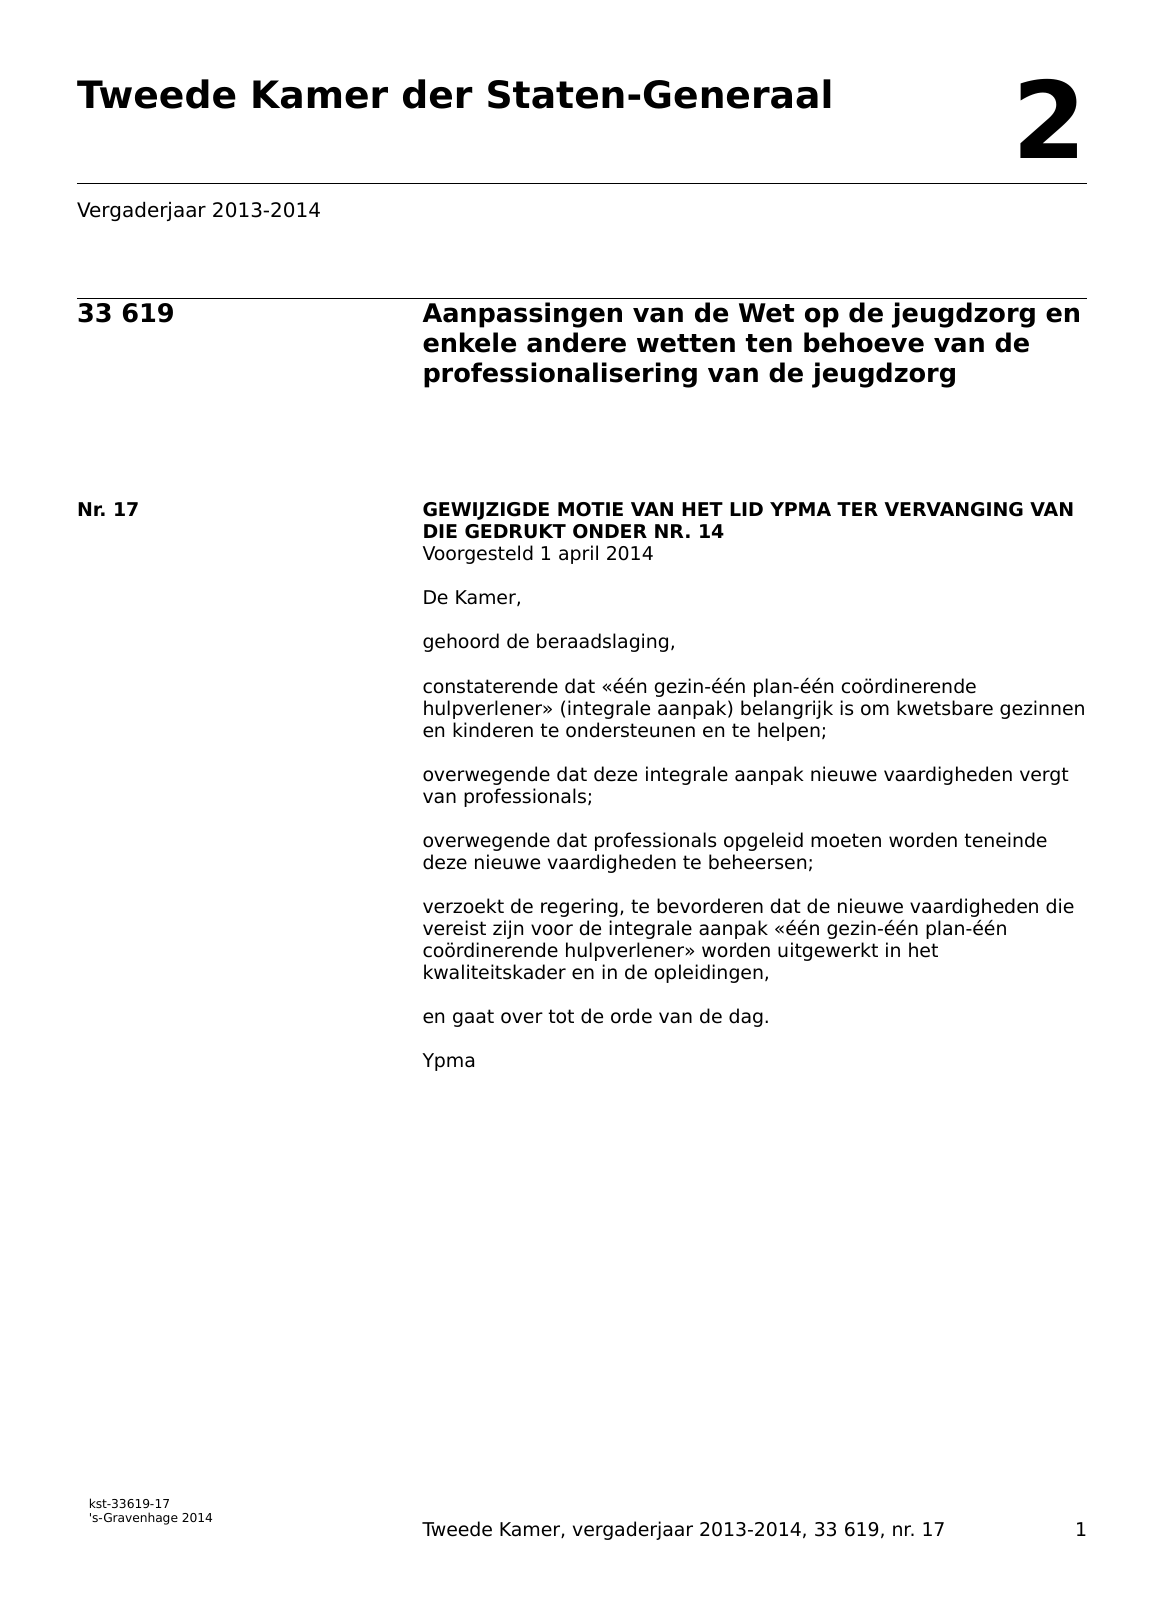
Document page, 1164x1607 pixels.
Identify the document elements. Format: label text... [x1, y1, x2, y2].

table_header 2 [886, 59, 1087, 183]
subtitle 33 619 Aanpassingen van de Wet op de jeugdzorg en enkele andere wetten ten behoeve van de professionalisering van de jeugdzorg [77, 299, 1087, 388]
text kst-33619-17 [88, 1497, 323, 1511]
text verzoekt de regering, te bevorderen dat de nieuwe vaardigheden die vereist zijn voor de integrale aanpak «één gezin-één plan-één coördinerende hulpverlener» worden uitgewerkt in het kwaliteitskader en in de opleidingen, [422, 896, 1087, 984]
table_header Tweede Kamer der Staten-Generaal [77, 59, 886, 183]
table_cell Vergaderjaar 2013-2014 [77, 184, 1087, 298]
subtitle Nr. 17 GEWIJZIGDE MOTIE VAN HET LID YPMA TER VERVANGING VAN DIE GEDRUKT ONDER NR. 14 [77, 499, 1087, 543]
text De Kamer, [422, 587, 1087, 609]
text overwegende dat professionals opgeleid moeten worden teneinde deze nieuwe vaardigheden te beheersen; [422, 830, 1087, 874]
text 's-Gravenhage 2014 [88, 1511, 323, 1525]
text Voorgesteld 1 april 2014 [422, 543, 1087, 565]
text constaterende dat «één gezin-één plan-één coördinerende hulpverlener» (integrale aanpak) belangrijk is om kwetsbare gezinnen en kinderen te ondersteunen en te helpen; [422, 676, 1087, 741]
text Ypma [422, 1050, 1087, 1072]
text en gaat over tot de orde van de dag. [422, 1006, 1087, 1028]
text gehoord de beraadslaging, [422, 631, 1087, 653]
text overwegende dat deze integrale aanpak nieuwe vaardigheden vergt van professionals; [422, 764, 1087, 808]
